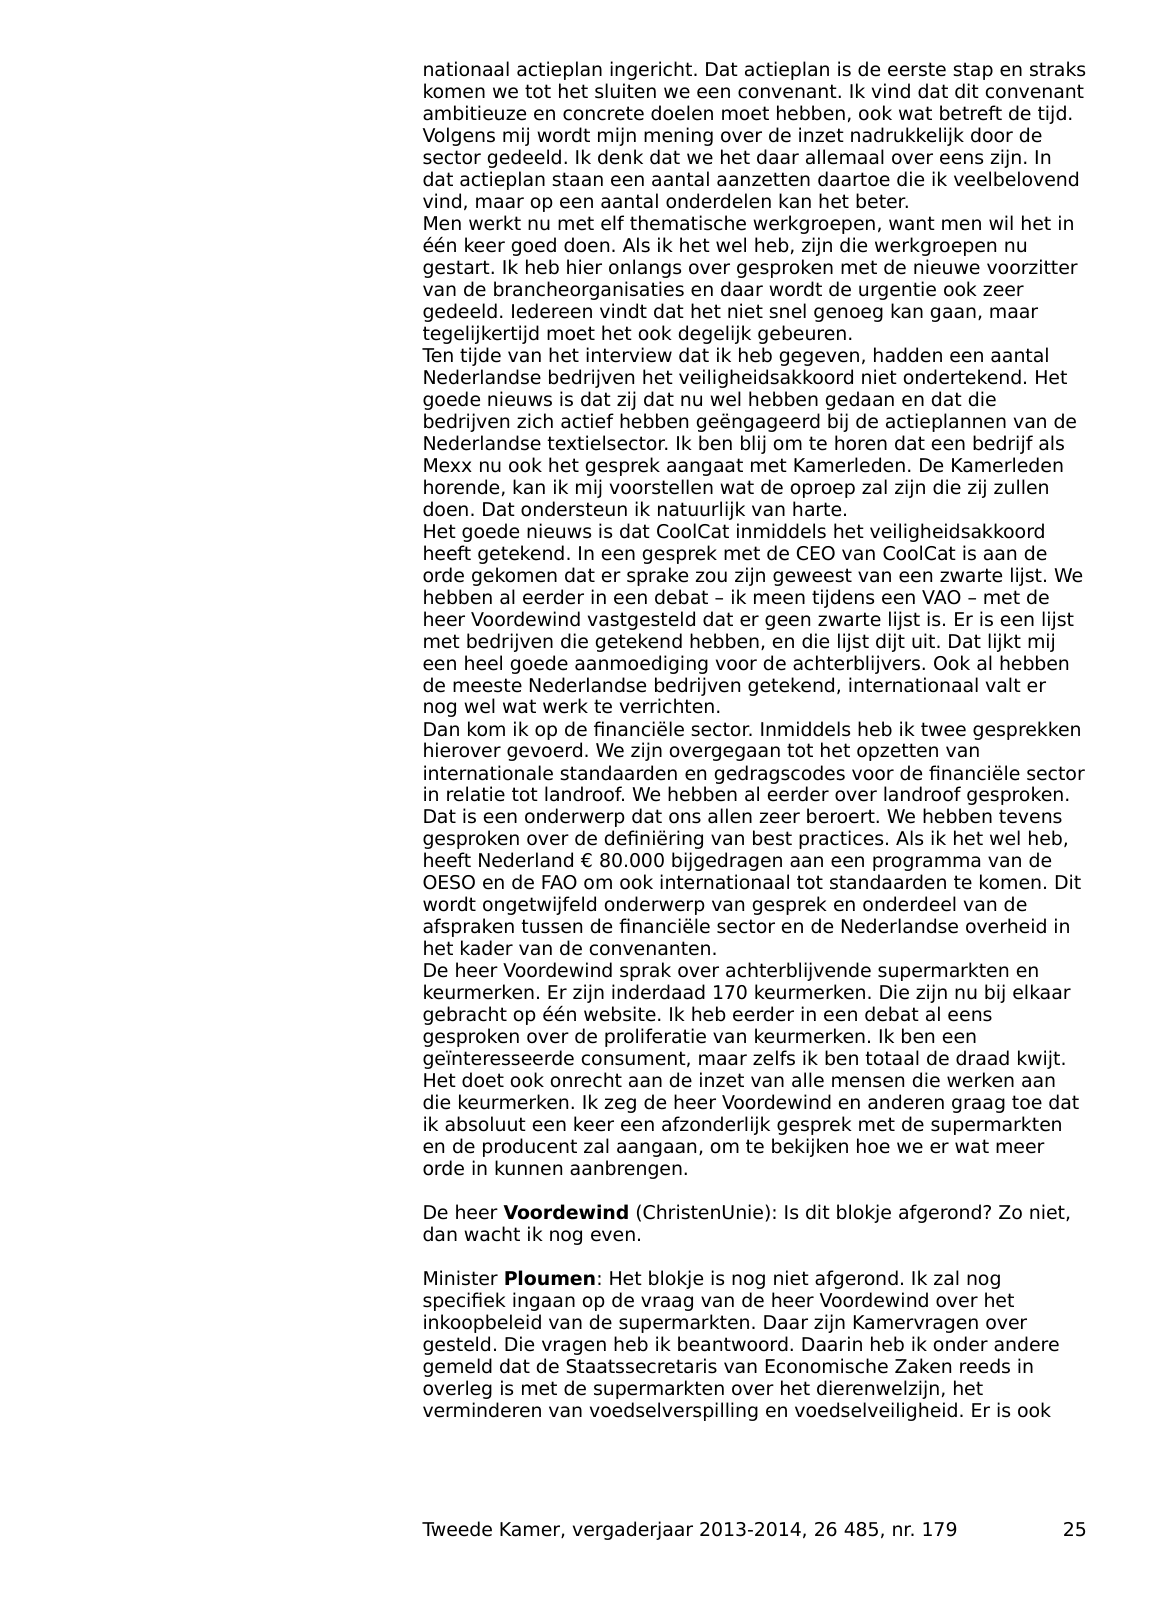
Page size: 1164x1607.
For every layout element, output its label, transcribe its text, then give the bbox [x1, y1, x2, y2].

text De heer Voordewind sprak over achterblijvende supermarkten en keurmerken. Er zijn inderdaad 170 keurmerken. Die zijn nu bij elkaar gebracht op één website. Ik heb eerder in een debat al eens gesproken over de proliferatie van keurmerken. Ik ben een geïnteresseerde consument, maar zelfs ik ben totaal de draad kwijt. Het doet ook onrecht aan de inzet van alle mensen die werken aan die keurmerken. Ik zeg de heer Voordewind en anderen graag toe dat ik absoluut een keer een afzonderlijk gesprek met de supermarkten en de producent zal aangaan, om te bekijken hoe we er wat meer orde in kunnen aanbrengen. [422, 960, 1087, 1180]
text Minister Ploumen: Het blokje is nog niet afgerond. Ik zal nog specifiek ingaan op de vraag van de heer Voordewind over het inkoopbeleid van de supermarkten. Daar zijn Kamervragen over gesteld. Die vragen heb ik beantwoord. Daarin heb ik onder andere gemeld dat de Staatssecretaris van Economische Zaken reeds in overleg is met de supermarkten over het dierenwelzijn, het verminderen van voedselverspilling en voedselveiligheid. Er is ook [422, 1268, 1087, 1422]
text Dan kom ik op de financiële sector. Inmiddels heb ik twee gesprekken hierover gevoerd. We zijn overgegaan tot het opzetten van internationale standaarden en gedragscodes voor de financiële sector in relatie tot landroof. We hebben al eerder over landroof gesproken. Dat is een onderwerp dat ons allen zeer beroert. We hebben tevens gesproken over de definiëring van best practices. Als ik het wel heb, heeft Nederland € 80.000 bijgedragen aan een programma van de OESO en de FAO om ook internationaal tot standaarden te komen. Dit wordt ongetwijfeld onderwerp van gesprek en onderdeel van de afspraken tussen de financiële sector en de Nederlandse overheid in het kader van de convenanten. [422, 718, 1087, 960]
text Het goede nieuws is dat CoolCat inmiddels het veiligheidsakkoord heeft getekend. In een gesprek met de CEO van CoolCat is aan de orde gekomen dat er sprake zou zijn geweest van een zwarte lijst. We hebben al eerder in een debat – ik meen tijdens een VAO – met de heer Voordewind vastgesteld dat er geen zwarte lijst is. Er is een lijst met bedrijven die getekend hebben, en die lijst dijt uit. Dat lijkt mij een heel goede aanmoediging voor de achterblijvers. Ook al hebben de meeste Nederlandse bedrijven getekend, internationaal valt er nog wel wat werk te verrichten. [422, 521, 1087, 718]
text Men werkt nu met elf thematische werkgroepen, want men wil het in één keer goed doen. Als ik het wel heb, zijn die werkgroepen nu gestart. Ik heb hier onlangs over gesproken met de nieuwe voorzitter van de brancheorganisaties en daar wordt de urgentie ook zeer gedeeld. Iedereen vindt dat het niet snel genoeg kan gaan, maar tegelijkertijd moet het ook degelijk gebeuren. [422, 213, 1087, 345]
text De heer Voordewind (ChristenUnie): Is dit blokje afgerond? Zo niet, dan wacht ik nog even. [422, 1202, 1087, 1246]
text nationaal actieplan ingericht. Dat actieplan is de eerste stap en straks komen we tot het sluiten we een convenant. Ik vind dat dit convenant ambitieuze en concrete doelen moet hebben, ook wat betreft de tijd. Volgens mij wordt mijn mening over de inzet nadrukkelijk door de sector gedeeld. Ik denk dat we het daar allemaal over eens zijn. In dat actieplan staan een aantal aanzetten daartoe die ik veelbelovend vind, maar op een aantal onderdelen kan het beter. [422, 59, 1087, 213]
text Ten tijde van het interview dat ik heb gegeven, hadden een aantal Nederlandse bedrijven het veiligheidsakkoord niet ondertekend. Het goede nieuws is dat zij dat nu wel hebben gedaan en dat die bedrijven zich actief hebben geëngageerd bij de actieplannen van de Nederlandse textielsector. Ik ben blij om te horen dat een bedrijf als Mexx nu ook het gesprek aangaat met Kamerleden. De Kamerleden horende, kan ik mij voorstellen wat de oproep zal zijn die zij zullen doen. Dat ondersteun ik natuurlijk van harte. [422, 345, 1087, 521]
